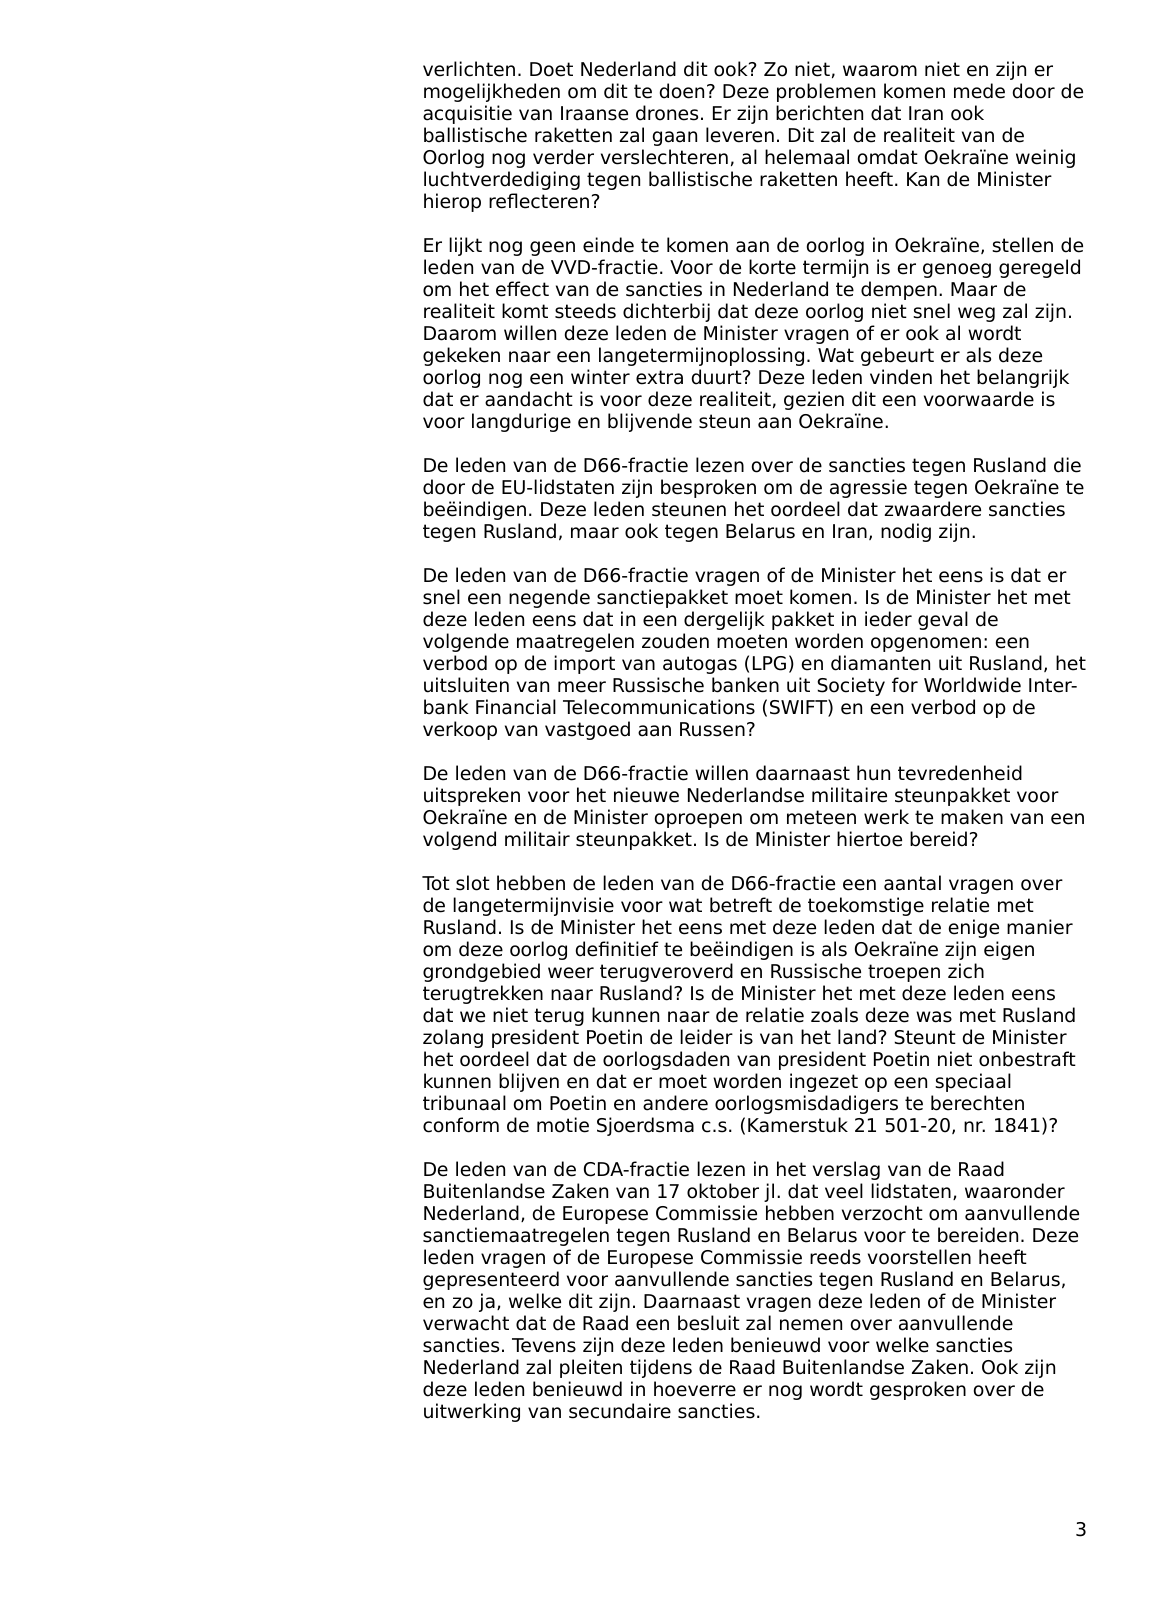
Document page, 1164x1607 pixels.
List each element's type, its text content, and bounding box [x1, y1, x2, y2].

text Er lijkt nog geen einde te komen aan de oorlog in Oekraïne, stellen de leden van de VVD-fractie. Voor de korte termijn is er genoeg geregeld om het effect van de sancties in Nederland te dempen. Maar de realiteit komt steeds dichterbij dat deze oorlog niet snel weg zal zijn. Daarom willen deze leden de Minister vragen of er ook al wordt gekeken naar een langetermijnoplossing. Wat gebeurt er als deze oorlog nog een winter extra duurt? Deze leden vinden het belangrijk dat er aandacht is voor deze realiteit, gezien dit een voorwaarde is voor langdurige en blijvende steun aan Oekraïne. [422, 235, 1087, 433]
text De leden van de CDA-fractie lezen in het verslag van de Raad Buitenlandse Zaken van 17 oktober jl. dat veel lidstaten, waaronder Nederland, de Europese Commissie hebben verzocht om aanvullende sanctiemaatregelen tegen Rusland en Belarus voor te bereiden. Deze leden vragen of de Europese Commissie reeds voorstellen heeft gepresenteerd voor aanvullende sancties tegen Rusland en Belarus, en zo ja, welke dit zijn. Daarnaast vragen deze leden of de Minister verwacht dat de Raad een besluit zal nemen over aanvullende sancties. Tevens zijn deze leden benieuwd voor welke sancties Nederland zal pleiten tijdens de Raad Buitenlandse Zaken. Ook zijn deze leden benieuwd in hoeverre er nog wordt gesproken over de uitwerking van secundaire sancties. [422, 1159, 1087, 1423]
text De leden van de D66-fractie willen daarnaast hun tevredenheid uitspreken voor het nieuwe Nederlandse militaire steunpakket voor Oekraïne en de Minister oproepen om meteen werk te maken van een volgend militair steunpakket. Is de Minister hiertoe bereid? [422, 763, 1087, 851]
text Tot slot hebben de leden van de D66-fractie een aantal vragen over de langetermijnvisie voor wat betreft de toekomstige relatie met Rusland. Is de Minister het eens met deze leden dat de enige manier om deze oorlog definitief te beëindigen is als Oekraïne zijn eigen grondgebied weer terugveroverd en Russische troepen zich terugtrekken naar Rusland? Is de Minister het met deze leden eens dat we niet terug kunnen naar de relatie zoals deze was met Rusland zolang president Poetin de leider is van het land? Steunt de Minister het oordeel dat de oorlogsdaden van president Poetin niet onbestraft kunnen blijven en dat er moet worden ingezet op een speciaal tribunaal om Poetin en andere oorlogsmisdadigers te berechten conform de motie Sjoerdsma c.s. (Kamerstuk 21 501-20, nr. 1841)? [422, 873, 1087, 1137]
text De leden van de D66-fractie vragen of de Minister het eens is dat er snel een negende sanctiepakket moet komen. Is de Minister het met deze leden eens dat in een dergelijk pakket in ieder geval de volgende maatregelen zouden moeten worden opgenomen: een verbod op de import van autogas (LPG) en diamanten uit Rusland, het uitsluiten van meer Russische banken uit Society for Worldwide Inter-bank Financial Telecommunications (SWIFT) en een verbod op de verkoop van vastgoed aan Russen? [422, 565, 1087, 741]
text verlichten. Doet Nederland dit ook? Zo niet, waarom niet en zijn er mogelijkheden om dit te doen? Deze problemen komen mede door de acquisitie van Iraanse drones. Er zijn berichten dat Iran ook ballistische raketten zal gaan leveren. Dit zal de realiteit van de Oorlog nog verder verslechteren, al helemaal omdat Oekraïne weinig luchtverdediging tegen ballistische raketten heeft. Kan de Minister hierop reflecteren? [422, 59, 1087, 213]
text De leden van de D66-fractie lezen over de sancties tegen Rusland die door de EU-lidstaten zijn besproken om de agressie tegen Oekraïne te beëindigen. Deze leden steunen het oordeel dat zwaardere sancties tegen Rusland, maar ook tegen Belarus en Iran, nodig zijn. [422, 455, 1087, 543]
